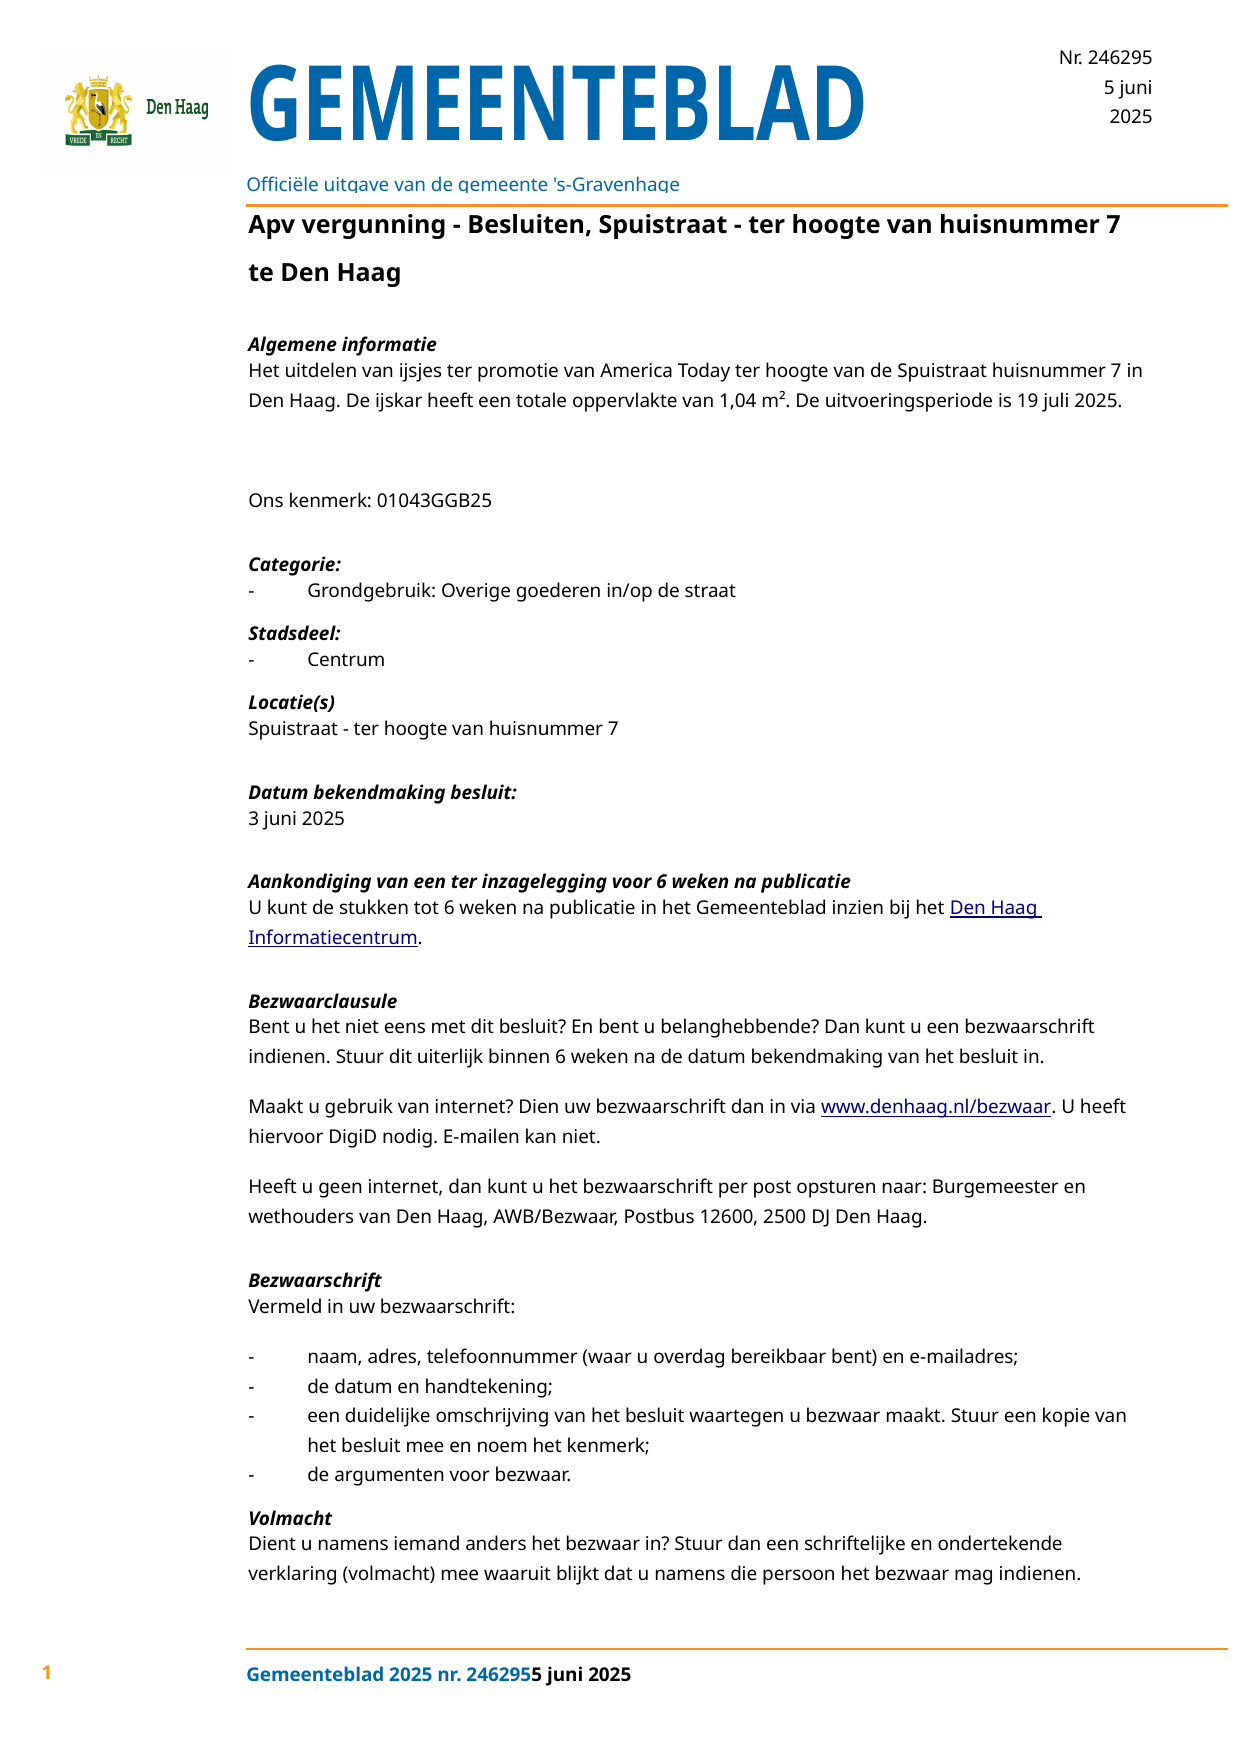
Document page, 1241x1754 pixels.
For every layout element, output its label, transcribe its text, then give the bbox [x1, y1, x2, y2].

text U kunt de stukken tot 6 weken na publicatie in het Gemeenteblad inzien bij het Den Haag Informatiecentrum. [248, 894, 1152, 950]
text Algemene informatie [248, 331, 1152, 357]
list naam, adres, telefoonnummer (waar u overdag bereikbaar bent) en e-mailadres; [248, 1343, 1152, 1369]
list de argumenten voor bezwaar. [248, 1462, 1152, 1487]
text Bezwaarschrift [248, 1267, 1152, 1293]
text Ons kenmerk: 01043GGB25 [248, 488, 1152, 513]
text Bezwaarclausule [248, 988, 1152, 1014]
text Volmacht [248, 1505, 1152, 1531]
list de datum en handtekening; [248, 1373, 1152, 1399]
text Vermeld in uw bezwaarschrift: [248, 1293, 1152, 1319]
list Centrum [248, 646, 1152, 672]
list een duidelijke omschrijving van het besluit waartegen u bezwaar maakt. Stuur een kopie van het besluit mee en noem het kenmerk; [248, 1402, 1152, 1458]
list Grondgebruik: Overige goederen in/op de straat [248, 577, 1152, 603]
text Heeft u geen internet, dan kunt u het bezwaarschrift per post opsturen naar: Burgemeester en wethouders van Den Haag, AWB/Bezwaar, Postbus 12600, 2500 DJ Den Haag. [248, 1174, 1152, 1229]
text Datum bekendmaking besluit: [248, 779, 1152, 805]
text Aankondiging van een ter inzagelegging voor 6 weken na publicatie [248, 869, 1152, 894]
text Apv vergunning - Besluiten, Spuistraat - ter hoogte van huisnummer 7 te Den Haag [248, 207, 1152, 288]
picture [41, 47, 231, 172]
text Bent u het niet eens met dit besluit? En bent u belanghebbende? Dan kunt u een bezwaarschrift indienen. Stuur dit uiterlijk binnen 6 weken na de datum bekendmaking van het besluit in. [248, 1014, 1152, 1069]
text Spuistraat - ter hoogte van huisnummer 7 [248, 715, 1152, 741]
text Het uitdelen van ijsjes ter promotie van America Today ter hoogte van de Spuistraat huisnummer 7 in Den Haag. De ijskar heeft een totale oppervlakte van 1,04 m². De uitvoeringsperiode is 19 juli 2025. [248, 357, 1152, 412]
text 3 juni 2025 [248, 805, 1152, 830]
text Locatie(s) [248, 689, 1152, 715]
text Dient u namens iemand anders het bezwaar in? Stuur dan een schriftelijke en ondertekende verklaring (volmacht) mee waaruit blijkt dat u namens die persoon het bezwaar mag indienen. [248, 1531, 1152, 1586]
text Categorie: [248, 552, 1152, 577]
text Stadsdeel: [248, 620, 1152, 646]
text Maakt u gebruik van internet? Dien uw bezwaarschrift dan in via www.denhaag.nl/bezwaar. U heeft hiervoor DigiD nodig. E-mailen kan niet. [248, 1094, 1152, 1149]
